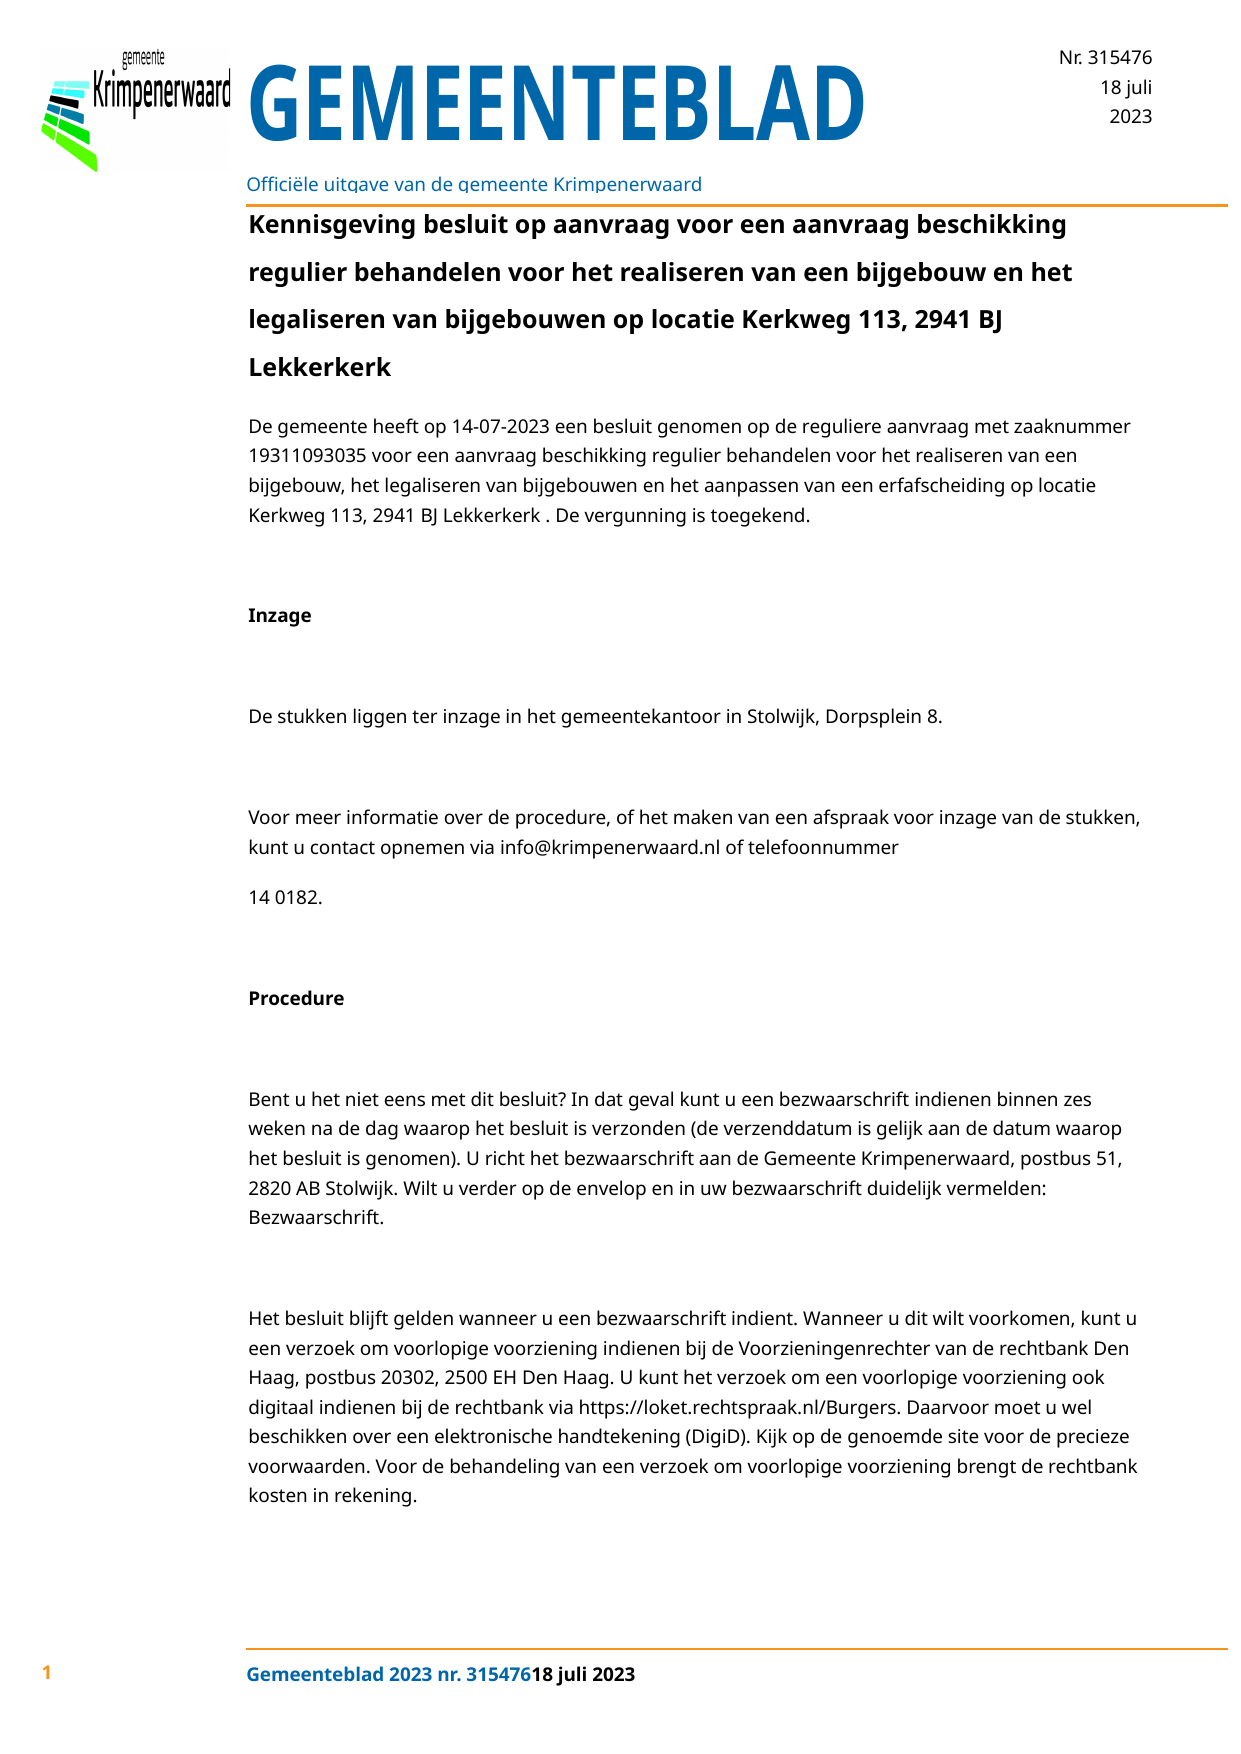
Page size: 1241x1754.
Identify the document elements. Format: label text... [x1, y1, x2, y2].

text Kennisgeving besluit op aanvraag voor een aanvraag beschikking regulier behandelen voor het realiseren van een bijgebouw en het legaliseren van bijgebouwen op locatie Kerkweg 113, 2941 BJ Lekkerkerk [248, 207, 1152, 384]
text Inzage [248, 603, 1152, 628]
text De stukken liggen ter inzage in het gemeentekantoor in Stolwijk, Dorpsplein 8. [248, 703, 1152, 729]
text De gemeente heeft op 14-07-2023 een besluit genomen op de reguliere aanvraag met zaaknummer 19311093035 voor een aanvraag beschikking regulier behandelen voor het realiseren van een bijgebouw, het legaliseren van bijgebouwen en het aanpassen van een erfafscheiding op locatie Kerkweg 113, 2941 BJ Lekkerkerk . De vergunning is toegekend. [248, 413, 1152, 528]
text Voor meer informatie over de procedure, of het maken van een afspraak voor inzage van de stukken, kunt u contact opnemen via info@krimpenerwaard.nl of telefoonnummer [248, 804, 1152, 860]
picture [41, 47, 231, 172]
text 14 0182. [248, 884, 1152, 910]
text Procedure [248, 985, 1152, 1011]
text Bent u het niet eens met dit besluit? In dat geval kunt u een bezwaarschrift indienen binnen zes weken na de dag waarop het besluit is verzonden (de verzenddatum is gelijk aan de datum waarop het besluit is genomen). U richt het bezwaarschrift aan de Gemeente Krimpenerwaard, postbus 51, 2820 AB Stolwijk. Wilt u verder op de envelop en in uw bezwaarschrift duidelijk vermelden: Bezwaarschrift. [248, 1086, 1152, 1230]
text Het besluit blijft gelden wanneer u een bezwaarschrift indient. Wanneer u dit wilt voorkomen, kunt u een verzoek om voorlopige voorziening indienen bij de Voorzieningenrechter van de rechtbank Den Haag, postbus 20302, 2500 EH Den Haag. U kunt het verzoek om een voorlopige voorziening ook digitaal indienen bij de rechtbank via https://loket.rechtspraak.nl/Burgers. Daarvoor moet u wel beschikken over een elektronische handtekening (DigiD). Kijk op de genoemde site voor de precieze voorwaarden. Voor de behandeling van een verzoek om voorlopige voorziening brengt de rechtbank kosten in rekening. [248, 1305, 1152, 1508]
